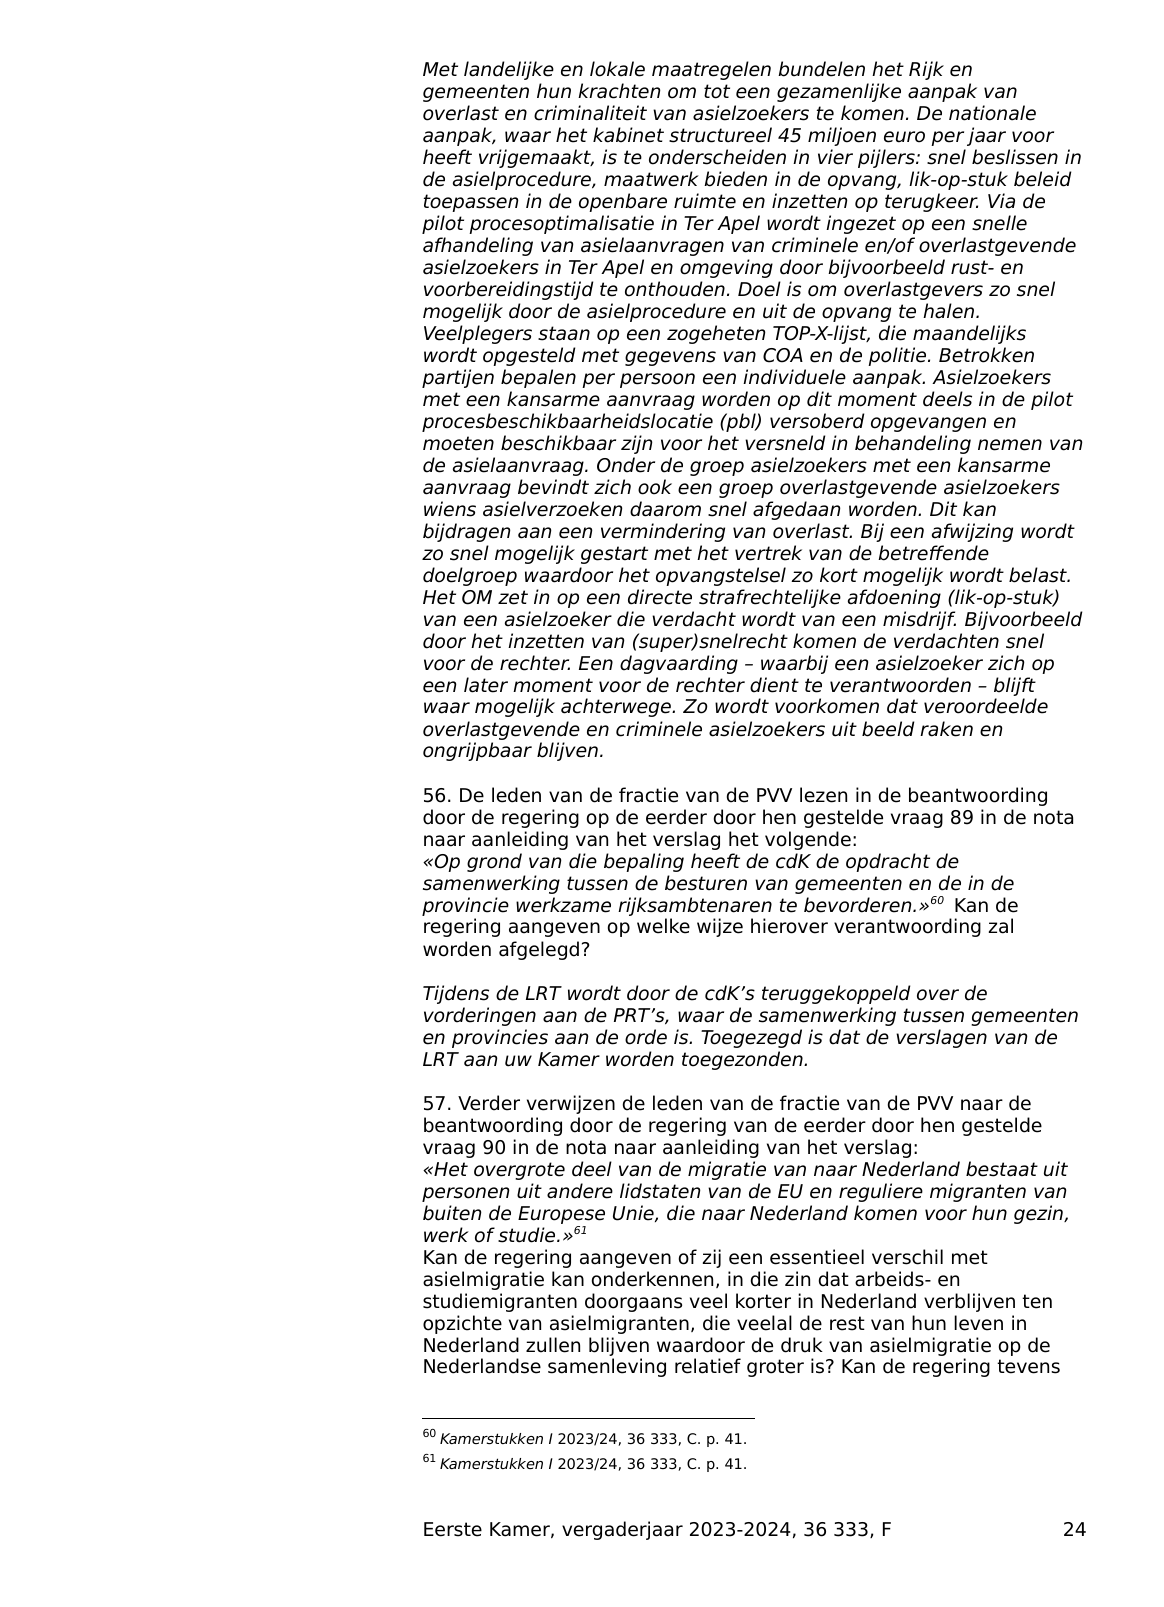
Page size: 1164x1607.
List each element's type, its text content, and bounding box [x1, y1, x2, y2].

text «Het overgrote deel van de migratie van naar Nederland bestaat uit personen uit andere lidstaten van de EU en reguliere migranten van buiten de Europese Unie, die naar Nederland komen voor hun gezin, werk of studie.» [422, 1159, 1087, 1247]
text Kamerstukken I 2023/24, 36 333, C. p. 41. [422, 1427, 1087, 1449]
text 56. De leden van de fractie van de PVV lezen in de beantwoording door de regering op de eerder door hen gestelde vraag 89 in de nota naar aanleiding van het verslag het volgende: [422, 784, 1087, 851]
text «Op grond van die bepaling heeft de cdK de opdracht de samenwerking tussen de besturen van gemeenten en de in de provincie werkzame rijksambtenaren te bevorderen.» Kan de regering aangeven op welke wijze hierover verantwoording zal worden afgelegd? [422, 851, 1087, 960]
text Kan de regering aangeven of zij een essentieel verschil met asielmigratie kan onderkennen, in die zin dat arbeids- en studiemigranten doorgaans veel korter in Nederland verblijven ten opzichte van asielmigranten, die veelal de rest van hun leven in Nederland zullen blijven waardoor de druk van asielmigratie op de Nederlandse samenleving relatief groter is? Kan de regering tevens [422, 1247, 1087, 1378]
text 57. Verder verwijzen de leden van de fractie van de PVV naar de beantwoording door de regering van de eerder door hen gestelde vraag 90 in de nota naar aanleiding van het verslag: [422, 1093, 1087, 1159]
text Kamerstukken I 2023/24, 36 333, C. p. 41. [422, 1452, 1087, 1474]
text Met landelijke en lokale maatregelen bundelen het Rijk en gemeenten hun krachten om tot een gezamenlijke aanpak van overlast en criminaliteit van asielzoekers te komen. De nationale aanpak, waar het kabinet structureel 45 miljoen euro per jaar voor heeft vrijgemaakt, is te onderscheiden in vier pijlers: snel beslissen in de asielprocedure, maatwerk bieden in de opvang, lik-op-stuk beleid toepassen in de openbare ruimte en inzetten op terugkeer. Via de pilot procesoptimalisatie in Ter Apel wordt ingezet op een snelle afhandeling van asielaanvragen van criminele en/of overlastgevende asielzoekers in Ter Apel en omgeving door bijvoorbeeld rust- en voorbereidingstijd te onthouden. Doel is om overlastgevers zo snel mogelijk door de asielprocedure en uit de opvang te halen. Veelplegers staan op een zogeheten TOP-X-lijst, die maandelijks wordt opgesteld met gegevens van COA en de politie. Betrokken partijen bepalen per persoon een individuele aanpak. Asielzoekers met een kansarme aanvraag worden op dit moment deels in de pilot procesbeschikbaarheidslocatie (pbl) versoberd opgevangen en moeten beschikbaar zijn voor het versneld in behandeling nemen van de asielaanvraag. Onder de groep asielzoekers met een kansarme aanvraag bevindt zich ook een groep overlastgevende asielzoekers wiens asielverzoeken daarom snel afgedaan worden. Dit kan bijdragen aan een vermindering van overlast. Bij een afwijzing wordt zo snel mogelijk gestart met het vertrek van de betreffende doelgroep waardoor het opvangstelsel zo kort mogelijk wordt belast. Het OM zet in op een directe strafrechtelijke afdoening (lik-op-stuk) van een asielzoeker die verdacht wordt van een misdrijf. Bijvoorbeeld door het inzetten van (super)snelrecht komen de verdachten snel voor de rechter. Een dagvaarding – waarbij een asielzoeker zich op een later moment voor de rechter dient te verantwoorden – blijft waar mogelijk achterwege. Zo wordt voorkomen dat veroordeelde overlastgevende en criminele asielzoekers uit beeld raken en ongrijpbaar blijven. [422, 59, 1087, 762]
text Tijdens de LRT wordt door de cdK’s teruggekoppeld over de vorderingen aan de PRT’s, waar de samenwerking tussen gemeenten en provincies aan de orde is. Toegezegd is dat de verslagen van de LRT aan uw Kamer worden toegezonden. [422, 983, 1087, 1071]
